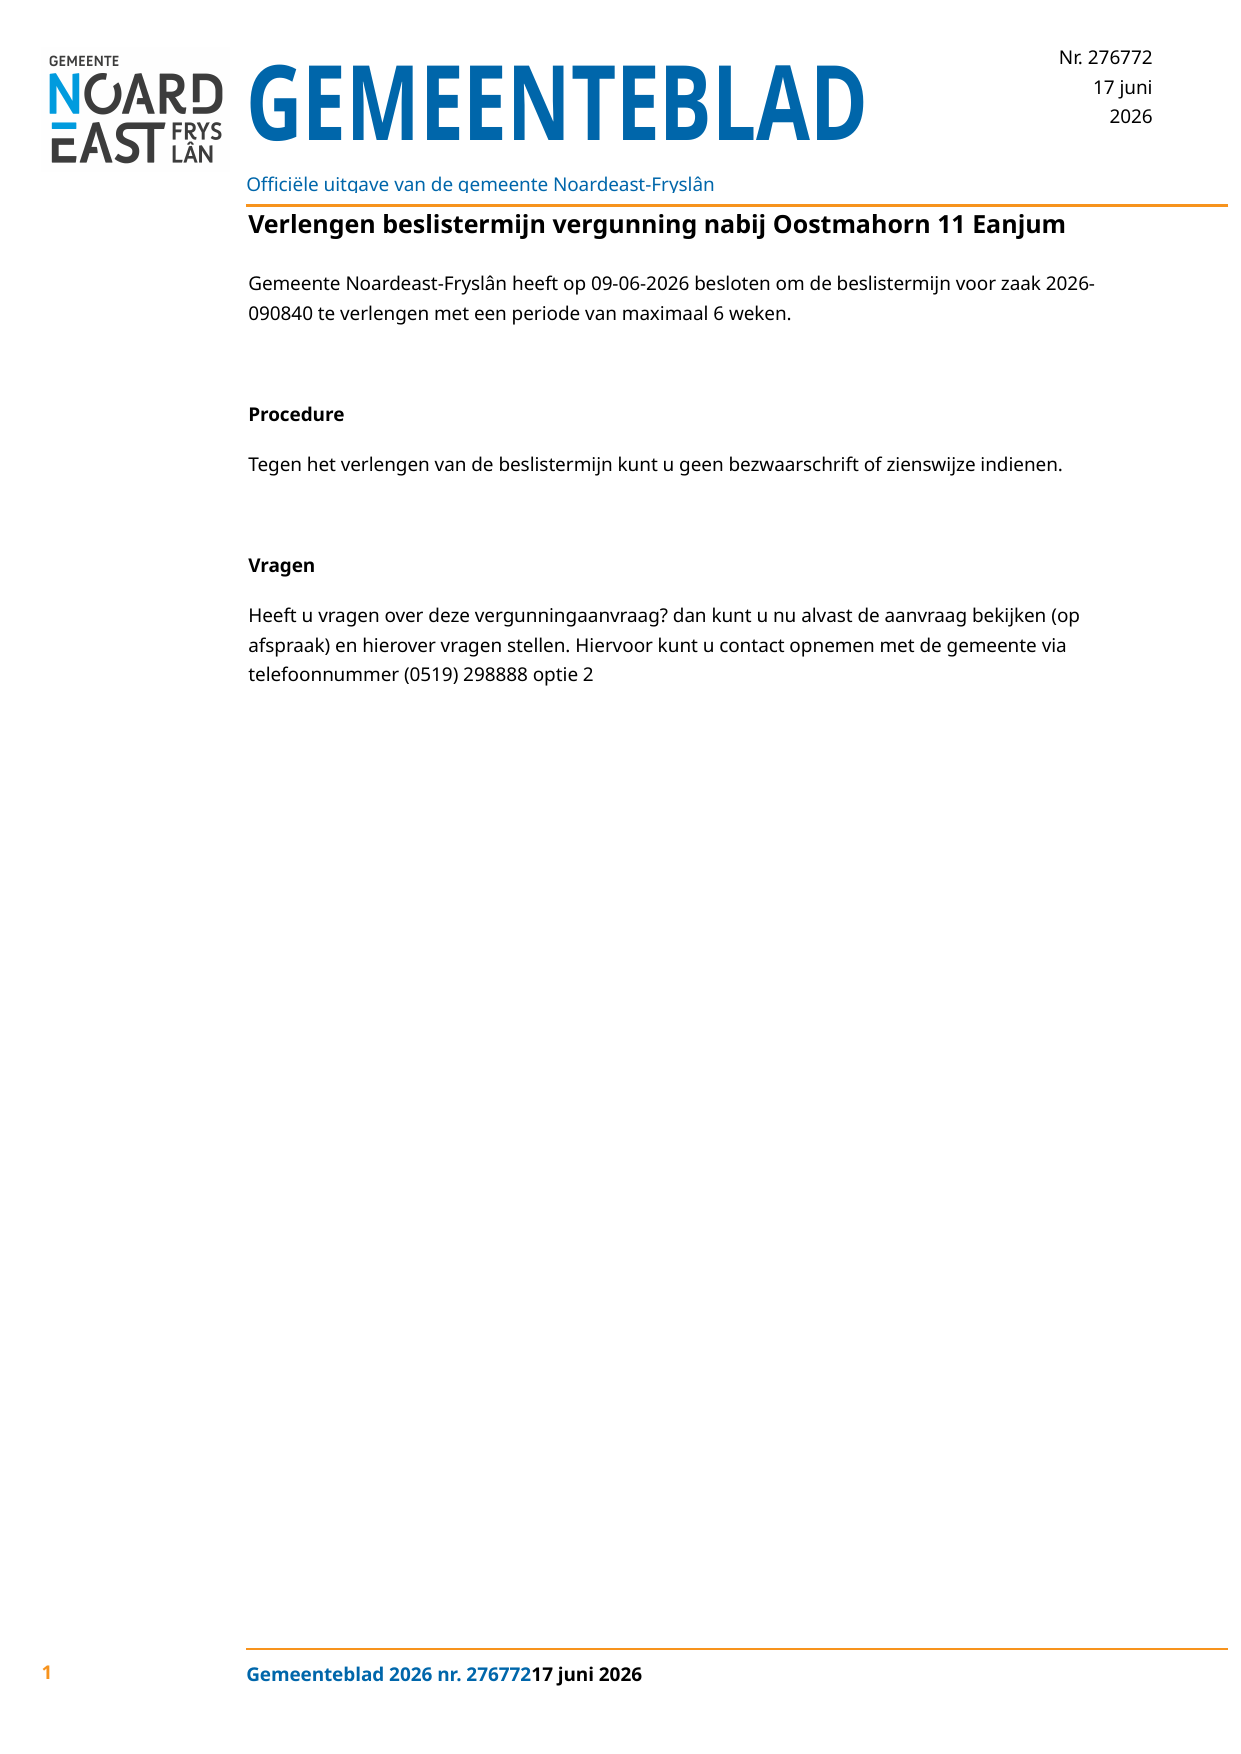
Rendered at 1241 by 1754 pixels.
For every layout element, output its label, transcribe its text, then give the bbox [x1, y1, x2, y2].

text Procedure [248, 401, 1152, 426]
text Tegen het verlengen van de beslistermijn kunt u geen bezwaarschrift of zienswijze indienen. [248, 451, 1152, 477]
text Gemeente Noardeast-Fryslân heeft op 09-06-2026 besloten om de beslistermijn voor zaak 2026-090840 te verlengen met een periode van maximaal 6 weken. [248, 270, 1152, 326]
text Verlengen beslistermijn vergunning nabij Oostmahorn 11 Eanjum [248, 207, 1152, 241]
text Heeft u vragen over deze vergunningaanvraag? dan kunt u nu alvast de aanvraag bekijken (op afspraak) en hierover vragen stellen. Hiervoor kunt u contact opnemen met de gemeente via telefoonnummer (0519) 298888 optie 2 [248, 602, 1152, 687]
picture [41, 47, 231, 172]
text Vragen [248, 552, 1152, 578]
